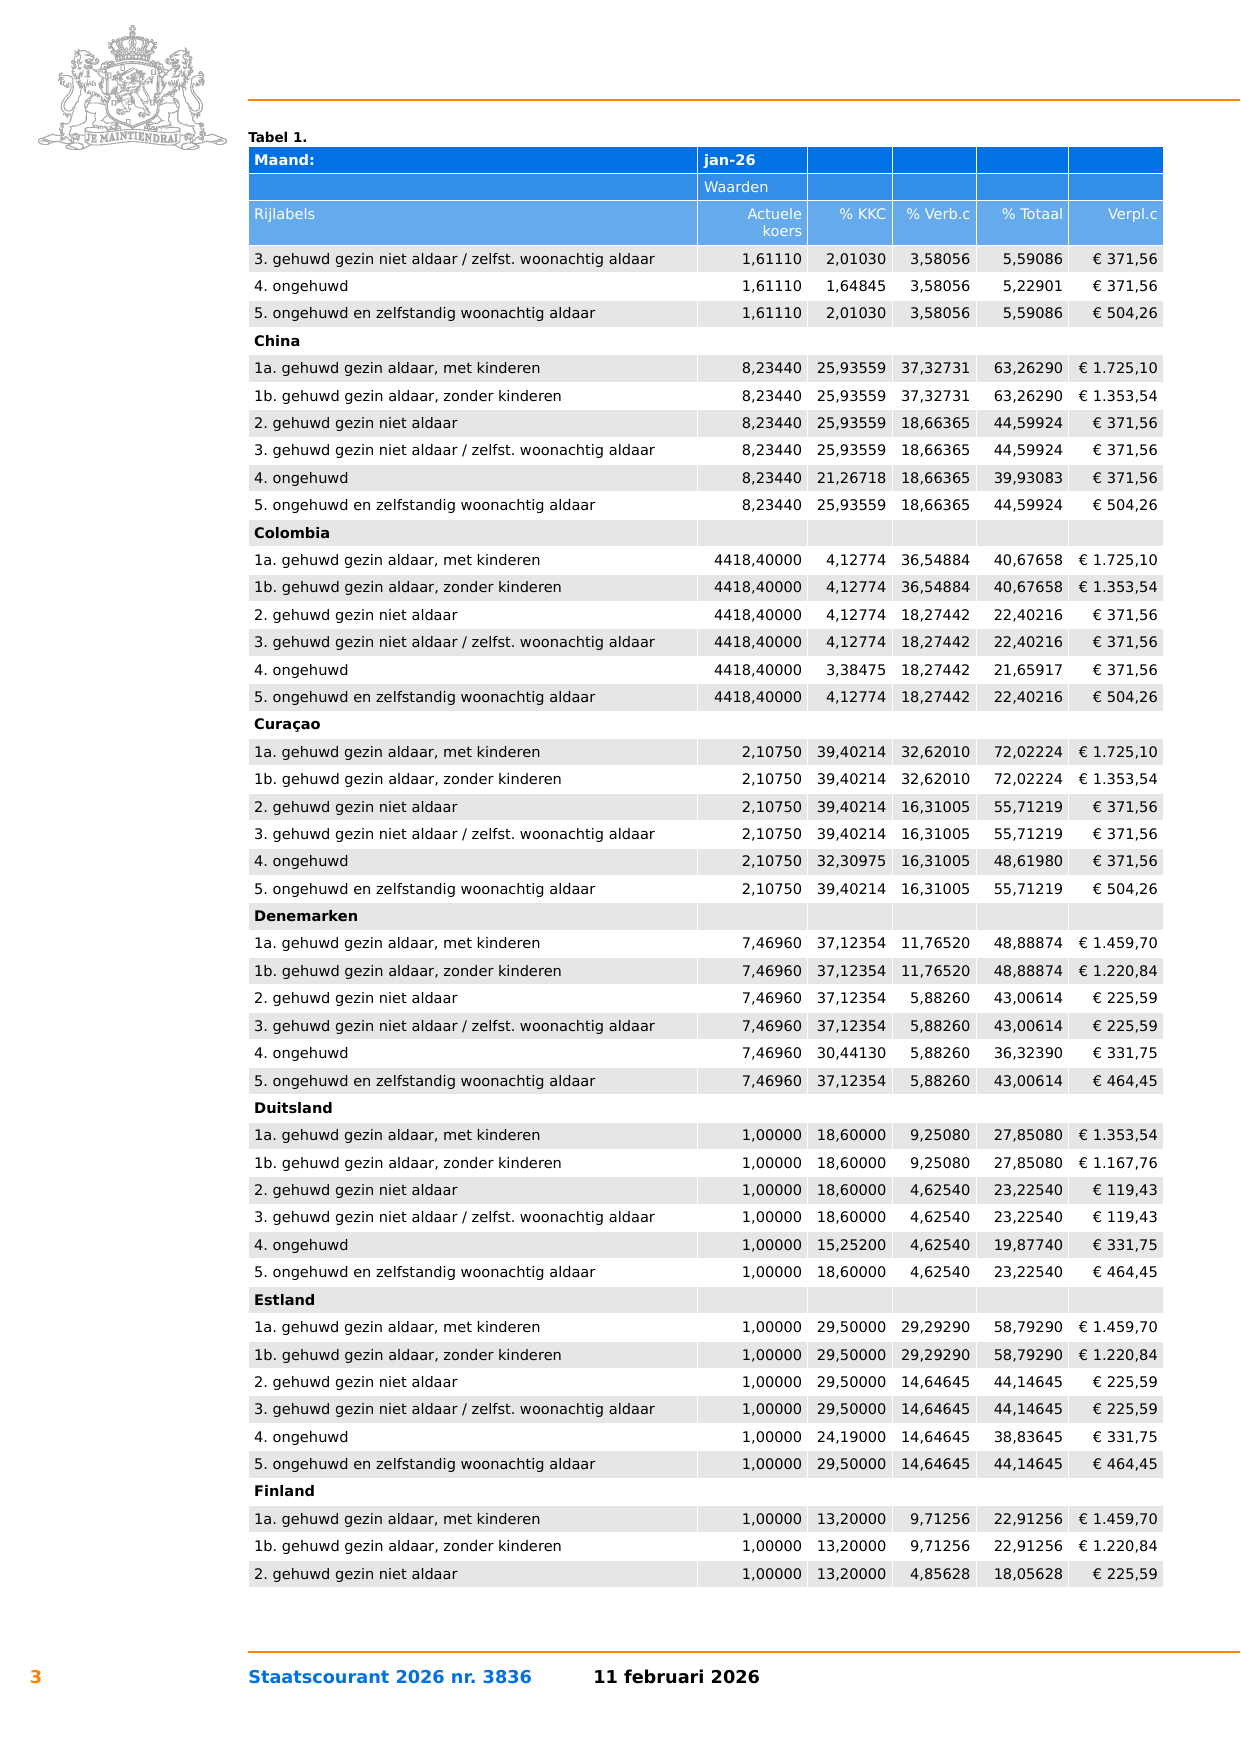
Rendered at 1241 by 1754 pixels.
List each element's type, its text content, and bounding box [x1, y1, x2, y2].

table_cell 1a. gehuwd gezin aldaar, met kinderen [249, 739, 697, 765]
table_cell 3. gehuwd gezin niet aldaar / zelfst. woonachtig aldaar [249, 629, 697, 656]
table_cell 29,29290 [893, 1342, 976, 1368]
table_cell Finland [249, 1479, 697, 1505]
table_cell 5,59086 [977, 301, 1068, 327]
table_cell [977, 1479, 1068, 1505]
table_cell € 371,56 [1069, 246, 1163, 272]
table_cell [893, 1287, 976, 1313]
table_cell 27,85080 [977, 1123, 1068, 1149]
table_cell [808, 903, 892, 930]
table_cell € 1.353,54 [1069, 766, 1163, 793]
table_cell 4,12774 [808, 629, 892, 656]
table_cell 55,71219 [977, 821, 1068, 847]
table_cell 2,10750 [698, 821, 807, 847]
table_cell 29,50000 [808, 1342, 892, 1368]
table_cell [893, 1479, 976, 1505]
table_cell [977, 712, 1068, 738]
table_cell 1,00000 [698, 1205, 807, 1231]
table_cell 1a. gehuwd gezin aldaar, met kinderen [249, 1506, 697, 1532]
table_cell € 1.353,54 [1069, 1123, 1163, 1149]
table_cell 44,14645 [977, 1369, 1068, 1395]
table_cell 25,93559 [808, 383, 892, 409]
table_cell € 1.725,10 [1069, 547, 1163, 573]
table_cell 4,12774 [808, 684, 892, 711]
table_cell 3,38475 [808, 657, 892, 683]
table_cell 1b. gehuwd gezin aldaar, zonder kinderen [249, 766, 697, 793]
table_cell 2. gehuwd gezin niet aldaar [249, 1369, 697, 1395]
table_cell € 1.220,84 [1069, 1342, 1163, 1368]
table_cell € 1.353,54 [1069, 383, 1163, 409]
table_cell 36,54884 [893, 575, 976, 601]
table_cell 9,25080 [893, 1150, 976, 1176]
table_cell 18,60000 [808, 1150, 892, 1176]
table_cell 18,27442 [893, 684, 976, 711]
table_cell 27,85080 [977, 1150, 1068, 1176]
table_cell € 1.353,54 [1069, 575, 1163, 601]
table_cell 7,46960 [698, 958, 807, 984]
table_cell [1069, 174, 1163, 200]
table_cell € 371,56 [1069, 629, 1163, 656]
table_cell 9,71256 [893, 1506, 976, 1532]
table_cell 2. gehuwd gezin niet aldaar [249, 602, 697, 628]
table_cell [893, 174, 976, 200]
table_cell 1b. gehuwd gezin aldaar, zonder kinderen [249, 1534, 697, 1560]
table_cell 7,46960 [698, 1068, 807, 1094]
table_cell € 371,56 [1069, 465, 1163, 491]
table_cell 4. ongehuwd [249, 1040, 697, 1067]
table_cell 2,10750 [698, 739, 807, 765]
table_cell € 371,56 [1069, 657, 1163, 683]
table_cell [977, 1287, 1068, 1313]
table_cell 4,62540 [893, 1205, 976, 1231]
table_cell [977, 1095, 1068, 1121]
table_cell 4418,40000 [698, 657, 807, 683]
table_cell 43,00614 [977, 986, 1068, 1012]
table_cell % Totaal [977, 201, 1068, 245]
table_cell 22,40216 [977, 684, 1068, 711]
table_cell € 504,26 [1069, 876, 1163, 902]
table_cell 4. ongehuwd [249, 465, 697, 491]
table_cell 39,93083 [977, 465, 1068, 491]
table_cell 11,76520 [893, 931, 976, 957]
table_cell 23,22540 [977, 1205, 1068, 1231]
table_cell € 331,75 [1069, 1232, 1163, 1258]
table_cell 1,61110 [698, 246, 807, 272]
table_cell Actuele koers [698, 201, 807, 245]
table_cell [698, 1095, 807, 1121]
table_cell 1,00000 [698, 1396, 807, 1423]
table_cell 4. ongehuwd [249, 1424, 697, 1450]
table_cell 4,85628 [893, 1561, 976, 1587]
table_cell 1a. gehuwd gezin aldaar, met kinderen [249, 931, 697, 957]
table_cell 44,59924 [977, 493, 1068, 519]
table_cell [808, 1095, 892, 1121]
table_cell 7,46960 [698, 1040, 807, 1067]
table_cell 11,76520 [893, 958, 976, 984]
table_cell € 119,43 [1069, 1205, 1163, 1231]
table_cell [698, 520, 807, 546]
table_cell 58,79290 [977, 1314, 1068, 1341]
table_cell 1,00000 [698, 1369, 807, 1395]
table_cell 4418,40000 [698, 629, 807, 656]
table_cell [1069, 712, 1163, 738]
table_cell 2,10750 [698, 766, 807, 793]
table_cell [808, 1479, 892, 1505]
table_cell Waarden [698, 174, 807, 200]
table_cell [977, 174, 1068, 200]
picture [38, 25, 227, 150]
table_cell 1a. gehuwd gezin aldaar, met kinderen [249, 547, 697, 573]
table_cell China [249, 328, 697, 354]
table_cell € 1.459,70 [1069, 1506, 1163, 1532]
table_cell 1,00000 [698, 1177, 807, 1204]
table_cell 4418,40000 [698, 575, 807, 601]
table_cell 2,10750 [698, 876, 807, 902]
table_cell € 504,26 [1069, 493, 1163, 519]
table_cell € 464,45 [1069, 1068, 1163, 1094]
table_cell 5. ongehuwd en zelfstandig woonachtig aldaar [249, 876, 697, 902]
table_cell 30,44130 [808, 1040, 892, 1067]
table_cell 1,00000 [698, 1424, 807, 1450]
table_cell 8,23440 [698, 493, 807, 519]
table_cell 25,93559 [808, 410, 892, 437]
table_cell 4. ongehuwd [249, 849, 697, 875]
table_cell [1069, 1287, 1163, 1313]
table_cell € 504,26 [1069, 301, 1163, 327]
table_cell 2. gehuwd gezin niet aldaar [249, 794, 697, 820]
table_cell 18,60000 [808, 1177, 892, 1204]
table_cell 21,65917 [977, 657, 1068, 683]
table_cell 39,40214 [808, 739, 892, 765]
table_cell 2,01030 [808, 301, 892, 327]
table_cell 9,25080 [893, 1123, 976, 1149]
table_cell 8,23440 [698, 438, 807, 464]
table_cell 23,22540 [977, 1260, 1068, 1286]
table_cell 4,12774 [808, 602, 892, 628]
table_cell 16,31005 [893, 849, 976, 875]
table_cell 48,88874 [977, 958, 1068, 984]
table_cell [893, 520, 976, 546]
table_cell 21,26718 [808, 465, 892, 491]
table_cell € 464,45 [1069, 1260, 1163, 1286]
table_cell 22,40216 [977, 602, 1068, 628]
table_cell 1,00000 [698, 1260, 807, 1286]
table_cell 39,40214 [808, 876, 892, 902]
table_cell 13,20000 [808, 1506, 892, 1532]
table_cell € 119,43 [1069, 1177, 1163, 1204]
table_cell € 1.220,84 [1069, 1534, 1163, 1560]
table_cell € 371,56 [1069, 438, 1163, 464]
table_cell € 1.725,10 [1069, 739, 1163, 765]
table_cell % Verb.c [893, 201, 976, 245]
table_cell [893, 1095, 976, 1121]
table_cell 18,27442 [893, 657, 976, 683]
table_cell 72,02224 [977, 766, 1068, 793]
table_cell € 1.167,76 [1069, 1150, 1163, 1176]
table_cell 22,91256 [977, 1506, 1068, 1532]
table_cell 44,59924 [977, 410, 1068, 437]
table_cell 4418,40000 [698, 602, 807, 628]
table_cell 18,05628 [977, 1561, 1068, 1587]
table_cell 40,67658 [977, 575, 1068, 601]
table_cell 72,02224 [977, 739, 1068, 765]
table_cell 29,50000 [808, 1369, 892, 1395]
table_cell [1069, 328, 1163, 354]
table_cell Rijlabels [249, 201, 697, 245]
table_cell 1,00000 [698, 1232, 807, 1258]
table_cell 39,40214 [808, 794, 892, 820]
table_cell 5,88260 [893, 1068, 976, 1094]
table_cell 2. gehuwd gezin niet aldaar [249, 1177, 697, 1204]
table_cell [698, 712, 807, 738]
table_cell € 1.725,10 [1069, 355, 1163, 382]
table_cell 5,88260 [893, 1040, 976, 1067]
table_cell 7,46960 [698, 931, 807, 957]
table_cell 23,22540 [977, 1177, 1068, 1204]
table_cell 1,00000 [698, 1150, 807, 1176]
table_cell 18,60000 [808, 1123, 892, 1149]
table_cell 3,58056 [893, 273, 976, 299]
table_cell 3,58056 [893, 246, 976, 272]
table_cell € 331,75 [1069, 1424, 1163, 1450]
table_cell 4,62540 [893, 1232, 976, 1258]
table_cell 37,32731 [893, 383, 976, 409]
table_cell 3. gehuwd gezin niet aldaar / zelfst. woonachtig aldaar [249, 1013, 697, 1039]
table_cell 13,20000 [808, 1561, 892, 1587]
table_cell Maand: [249, 147, 697, 173]
table_cell € 371,56 [1069, 273, 1163, 299]
table_cell 15,25200 [808, 1232, 892, 1258]
table_cell 37,12354 [808, 986, 892, 1012]
table_cell 19,87740 [977, 1232, 1068, 1258]
table_cell [893, 712, 976, 738]
table_cell 8,23440 [698, 465, 807, 491]
table_cell [1069, 903, 1163, 930]
table_cell 38,83645 [977, 1424, 1068, 1450]
table_cell 32,30975 [808, 849, 892, 875]
table_cell 37,32731 [893, 355, 976, 382]
table_cell € 1.459,70 [1069, 931, 1163, 957]
table_cell 16,31005 [893, 876, 976, 902]
table_cell 2. gehuwd gezin niet aldaar [249, 986, 697, 1012]
table_cell 14,64645 [893, 1396, 976, 1423]
table_cell [698, 328, 807, 354]
table_cell 36,54884 [893, 547, 976, 573]
table_cell 8,23440 [698, 355, 807, 382]
table_cell 43,00614 [977, 1013, 1068, 1039]
table_cell jan-26 [698, 147, 807, 173]
table_cell € 371,56 [1069, 602, 1163, 628]
table_cell 29,50000 [808, 1396, 892, 1423]
table_cell 18,27442 [893, 629, 976, 656]
table_cell 29,50000 [808, 1451, 892, 1478]
table_cell 1b. gehuwd gezin aldaar, zonder kinderen [249, 383, 697, 409]
table_cell 43,00614 [977, 1068, 1068, 1094]
table_cell 37,12354 [808, 1068, 892, 1094]
table_cell 5. ongehuwd en zelfstandig woonachtig aldaar [249, 493, 697, 519]
table_cell 5. ongehuwd en zelfstandig woonachtig aldaar [249, 1260, 697, 1286]
table_cell 4,12774 [808, 575, 892, 601]
table_cell 4. ongehuwd [249, 273, 697, 299]
table_cell [698, 903, 807, 930]
table_cell 1,64845 [808, 273, 892, 299]
table_cell € 331,75 [1069, 1040, 1163, 1067]
table_cell 5. ongehuwd en zelfstandig woonachtig aldaar [249, 684, 697, 711]
table_cell 14,64645 [893, 1369, 976, 1395]
table_cell 44,14645 [977, 1396, 1068, 1423]
table_cell 3. gehuwd gezin niet aldaar / zelfst. woonachtig aldaar [249, 821, 697, 847]
table_cell 37,12354 [808, 958, 892, 984]
table_cell [698, 1287, 807, 1313]
table_cell 7,46960 [698, 1013, 807, 1039]
table_cell 39,40214 [808, 821, 892, 847]
table_cell 18,66365 [893, 493, 976, 519]
table_cell € 225,59 [1069, 1013, 1163, 1039]
table_cell 4,62540 [893, 1177, 976, 1204]
table_cell 5. ongehuwd en zelfstandig woonachtig aldaar [249, 301, 697, 327]
table_cell 1a. gehuwd gezin aldaar, met kinderen [249, 355, 697, 382]
table_cell 8,23440 [698, 410, 807, 437]
table_cell [977, 147, 1068, 173]
table_cell [977, 903, 1068, 930]
table_cell Curaçao [249, 712, 697, 738]
table_cell € 225,59 [1069, 1369, 1163, 1395]
table_cell % KKC [808, 201, 892, 245]
table_cell 32,62010 [893, 766, 976, 793]
table_cell 1,00000 [698, 1314, 807, 1341]
table_cell 1b. gehuwd gezin aldaar, zonder kinderen [249, 575, 697, 601]
table_cell [977, 328, 1068, 354]
table_cell 1,00000 [698, 1534, 807, 1560]
table_cell € 504,26 [1069, 684, 1163, 711]
table_cell Estland [249, 1287, 697, 1313]
table_cell 1,00000 [698, 1561, 807, 1587]
table_cell Colombia [249, 520, 697, 546]
table_cell 5,88260 [893, 986, 976, 1012]
table_cell [1069, 520, 1163, 546]
table_cell 1b. gehuwd gezin aldaar, zonder kinderen [249, 1150, 697, 1176]
table_cell 4,62540 [893, 1260, 976, 1286]
table_cell 29,50000 [808, 1314, 892, 1341]
table_cell 1,00000 [698, 1506, 807, 1532]
table_cell 5,59086 [977, 246, 1068, 272]
table_cell 3,58056 [893, 301, 976, 327]
table_cell 55,71219 [977, 794, 1068, 820]
table_cell 1,61110 [698, 273, 807, 299]
table_cell [893, 328, 976, 354]
table_cell [249, 174, 697, 200]
table_cell 3. gehuwd gezin niet aldaar / zelfst. woonachtig aldaar [249, 1396, 697, 1423]
table_cell [1069, 147, 1163, 173]
table_cell [977, 520, 1068, 546]
table_cell 48,88874 [977, 931, 1068, 957]
table_cell Verpl.c [1069, 201, 1163, 245]
table_cell 1,00000 [698, 1451, 807, 1478]
table_cell 4. ongehuwd [249, 1232, 697, 1258]
table_cell 22,40216 [977, 629, 1068, 656]
table_cell 2,01030 [808, 246, 892, 272]
table_cell 4. ongehuwd [249, 657, 697, 683]
table_cell 40,67658 [977, 547, 1068, 573]
table_cell [808, 328, 892, 354]
table_cell 44,14645 [977, 1451, 1068, 1478]
table_cell € 1.459,70 [1069, 1314, 1163, 1341]
table_cell 14,64645 [893, 1424, 976, 1450]
table_cell 2,10750 [698, 794, 807, 820]
table_cell 1a. gehuwd gezin aldaar, met kinderen [249, 1123, 697, 1149]
table_cell € 225,59 [1069, 1396, 1163, 1423]
table_cell € 225,59 [1069, 1561, 1163, 1587]
table_cell 8,23440 [698, 383, 807, 409]
table_cell 9,71256 [893, 1534, 976, 1560]
table_cell [808, 147, 892, 173]
table_cell 18,66365 [893, 465, 976, 491]
table_cell [698, 1479, 807, 1505]
table_cell € 371,56 [1069, 821, 1163, 847]
table_cell 5. ongehuwd en zelfstandig woonachtig aldaar [249, 1451, 697, 1478]
table_cell [1069, 1479, 1163, 1505]
table_cell [893, 147, 976, 173]
table_cell 5,88260 [893, 1013, 976, 1039]
table_cell 63,26290 [977, 355, 1068, 382]
table_cell € 371,56 [1069, 794, 1163, 820]
table_cell 18,60000 [808, 1205, 892, 1231]
table_cell 32,62010 [893, 739, 976, 765]
table_cell 1a. gehuwd gezin aldaar, met kinderen [249, 1314, 697, 1341]
table_cell 18,60000 [808, 1260, 892, 1286]
table_cell 1,00000 [698, 1342, 807, 1368]
table_cell 36,32390 [977, 1040, 1068, 1067]
table_cell 2,10750 [698, 849, 807, 875]
table_cell 18,27442 [893, 602, 976, 628]
table_cell 4418,40000 [698, 547, 807, 573]
table_cell 5. ongehuwd en zelfstandig woonachtig aldaar [249, 1068, 697, 1094]
table_cell 37,12354 [808, 931, 892, 957]
table_cell 1b. gehuwd gezin aldaar, zonder kinderen [249, 1342, 697, 1368]
table_cell 1b. gehuwd gezin aldaar, zonder kinderen [249, 958, 697, 984]
table_cell 1,61110 [698, 301, 807, 327]
table_cell 25,93559 [808, 493, 892, 519]
table_cell € 464,45 [1069, 1451, 1163, 1478]
table_cell 25,93559 [808, 438, 892, 464]
table_cell [893, 903, 976, 930]
table_cell 22,91256 [977, 1534, 1068, 1560]
table_cell 18,66365 [893, 410, 976, 437]
table_cell 25,93559 [808, 355, 892, 382]
table_cell € 1.220,84 [1069, 958, 1163, 984]
table_cell [808, 520, 892, 546]
table_cell 63,26290 [977, 383, 1068, 409]
table_cell Duitsland [249, 1095, 697, 1121]
table_cell 37,12354 [808, 1013, 892, 1039]
table_cell Denemarken [249, 903, 697, 930]
table_cell 1,00000 [698, 1123, 807, 1149]
table_cell [808, 174, 892, 200]
table_cell 16,31005 [893, 821, 976, 847]
table_header Tabel 1. [248, 130, 1163, 146]
table_cell 14,64645 [893, 1451, 976, 1478]
table_cell 29,29290 [893, 1314, 976, 1341]
table_cell 39,40214 [808, 766, 892, 793]
table_cell [1069, 1095, 1163, 1121]
table_cell 55,71219 [977, 876, 1068, 902]
table_cell 13,20000 [808, 1534, 892, 1560]
table_cell 3. gehuwd gezin niet aldaar / zelfst. woonachtig aldaar [249, 1205, 697, 1231]
table_cell 48,61980 [977, 849, 1068, 875]
table_cell 16,31005 [893, 794, 976, 820]
table_cell 7,46960 [698, 986, 807, 1012]
table_cell € 371,56 [1069, 410, 1163, 437]
table_cell [808, 1287, 892, 1313]
table_cell 3. gehuwd gezin niet aldaar / zelfst. woonachtig aldaar [249, 438, 697, 464]
table_cell 4,12774 [808, 547, 892, 573]
table_cell 5,22901 [977, 273, 1068, 299]
table_cell 4418,40000 [698, 684, 807, 711]
table_cell € 371,56 [1069, 849, 1163, 875]
table_cell 2. gehuwd gezin niet aldaar [249, 1561, 697, 1587]
table_cell € 225,59 [1069, 986, 1163, 1012]
table_cell 24,19000 [808, 1424, 892, 1450]
table_cell 18,66365 [893, 438, 976, 464]
table_cell 3. gehuwd gezin niet aldaar / zelfst. woonachtig aldaar [249, 246, 697, 272]
table_cell 44,59924 [977, 438, 1068, 464]
table_cell 58,79290 [977, 1342, 1068, 1368]
table_cell 2. gehuwd gezin niet aldaar [249, 410, 697, 437]
table_cell [808, 712, 892, 738]
